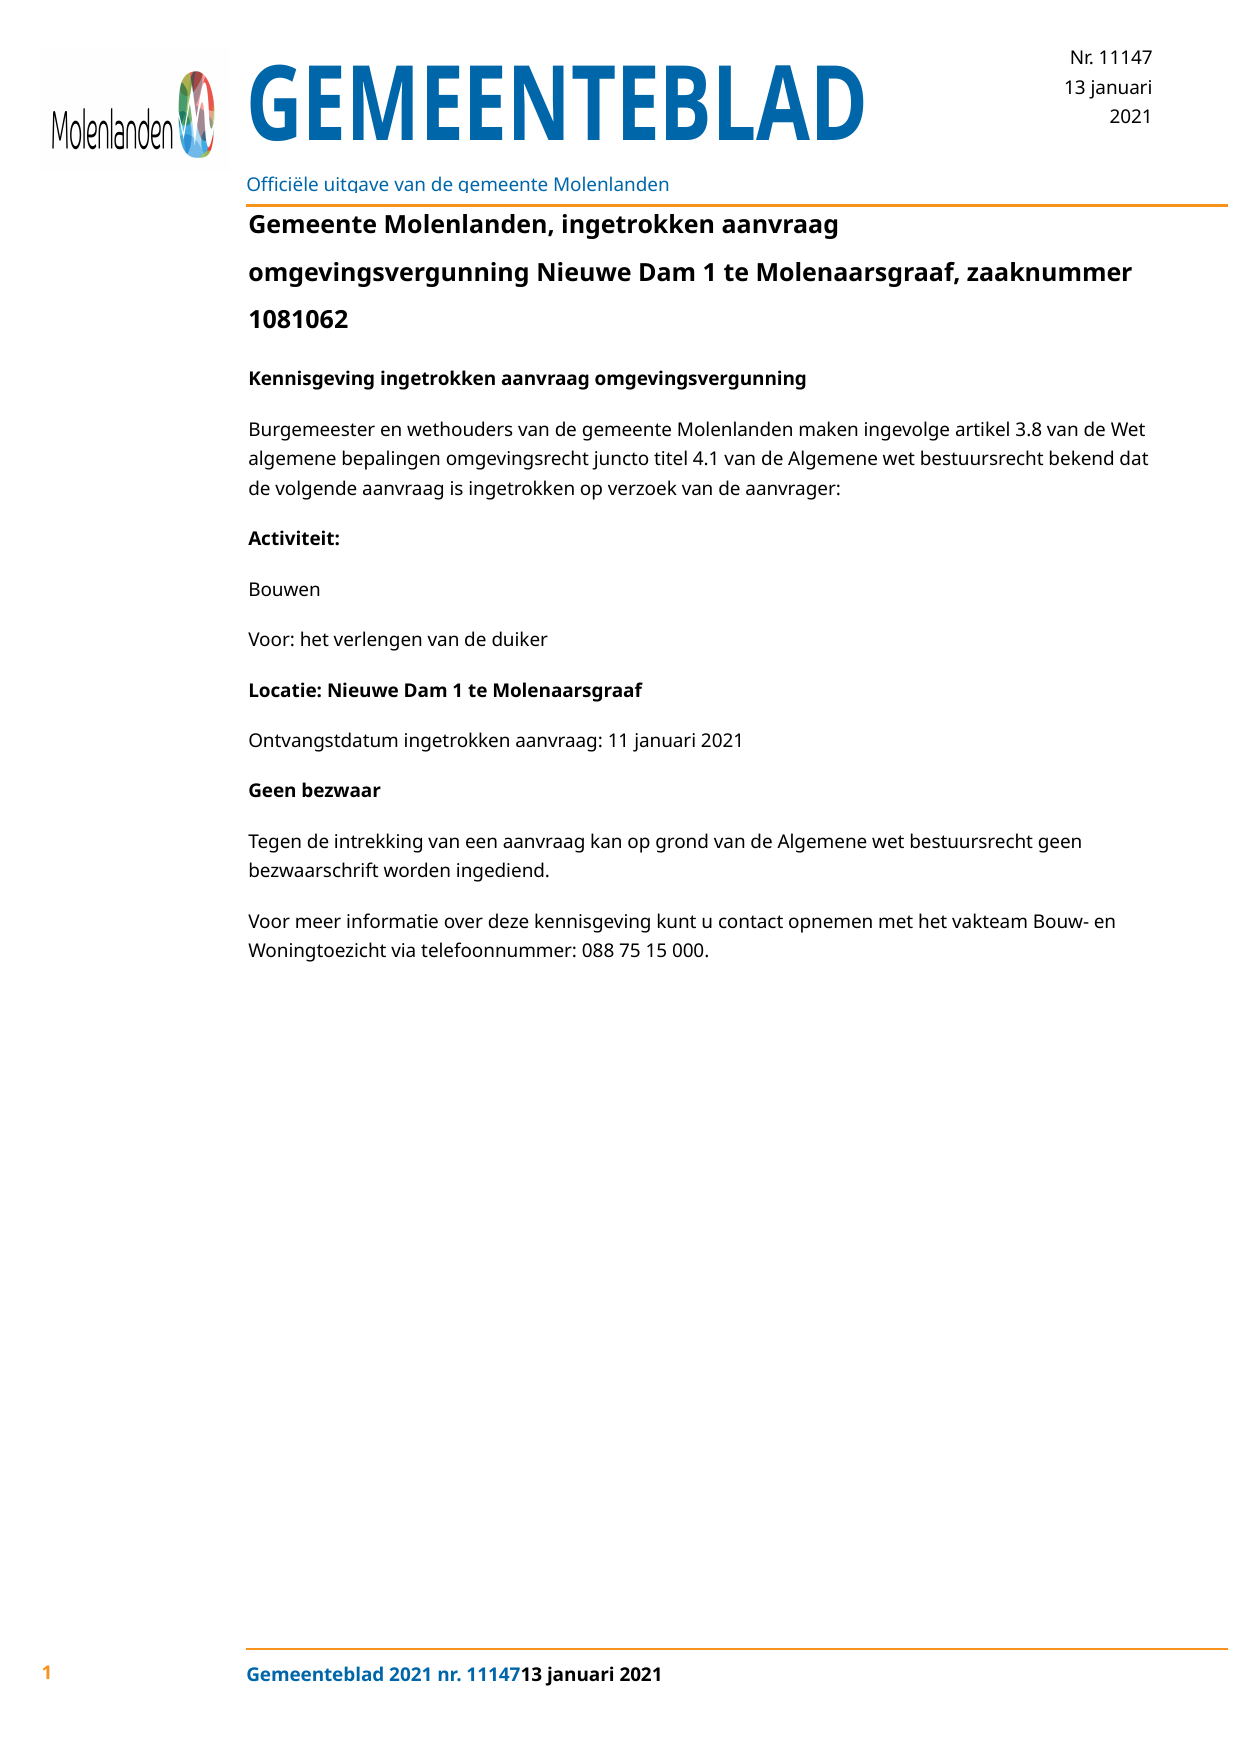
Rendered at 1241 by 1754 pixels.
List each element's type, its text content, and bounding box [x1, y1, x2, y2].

text Locatie: Nieuwe Dam 1 te Molenaarsgraaf [248, 677, 1152, 702]
text Tegen de intrekking van een aanvraag kan op grond van de Algemene wet bestuursrecht geen bezwaarschrift worden ingediend. [248, 828, 1152, 883]
picture [41, 47, 231, 172]
text Voor: het verlengen van de duiker [248, 626, 1152, 652]
text Voor meer informatie over deze kennisgeving kunt u contact opnemen met het vakteam Bouw- en Woningtoezicht via telefoonnummer: 088 75 15 000. [248, 908, 1152, 963]
text Activiteit: [248, 526, 1152, 551]
text Burgemeester en wethouders van de gemeente Molenlanden maken ingevolge artikel 3.8 van de Wet algemene bepalingen omgevingsrecht juncto titel 4.1 van de Algemene wet bestuursrecht bekend dat de volgende aanvraag is ingetrokken op verzoek van de aanvrager: [248, 416, 1152, 501]
text Gemeente Molenlanden, ingetrokken aanvraag omgevingsvergunning Nieuwe Dam 1 te Molenaarsgraaf, zaaknummer 1081062 [248, 207, 1152, 336]
text Geen bezwaar [248, 778, 1152, 803]
text Kennisgeving ingetrokken aanvraag omgevingsvergunning [248, 366, 1152, 391]
text Ontvangstdatum ingetrokken aanvraag: 11 januari 2021 [248, 727, 1152, 753]
text Bouwen [248, 576, 1152, 602]
